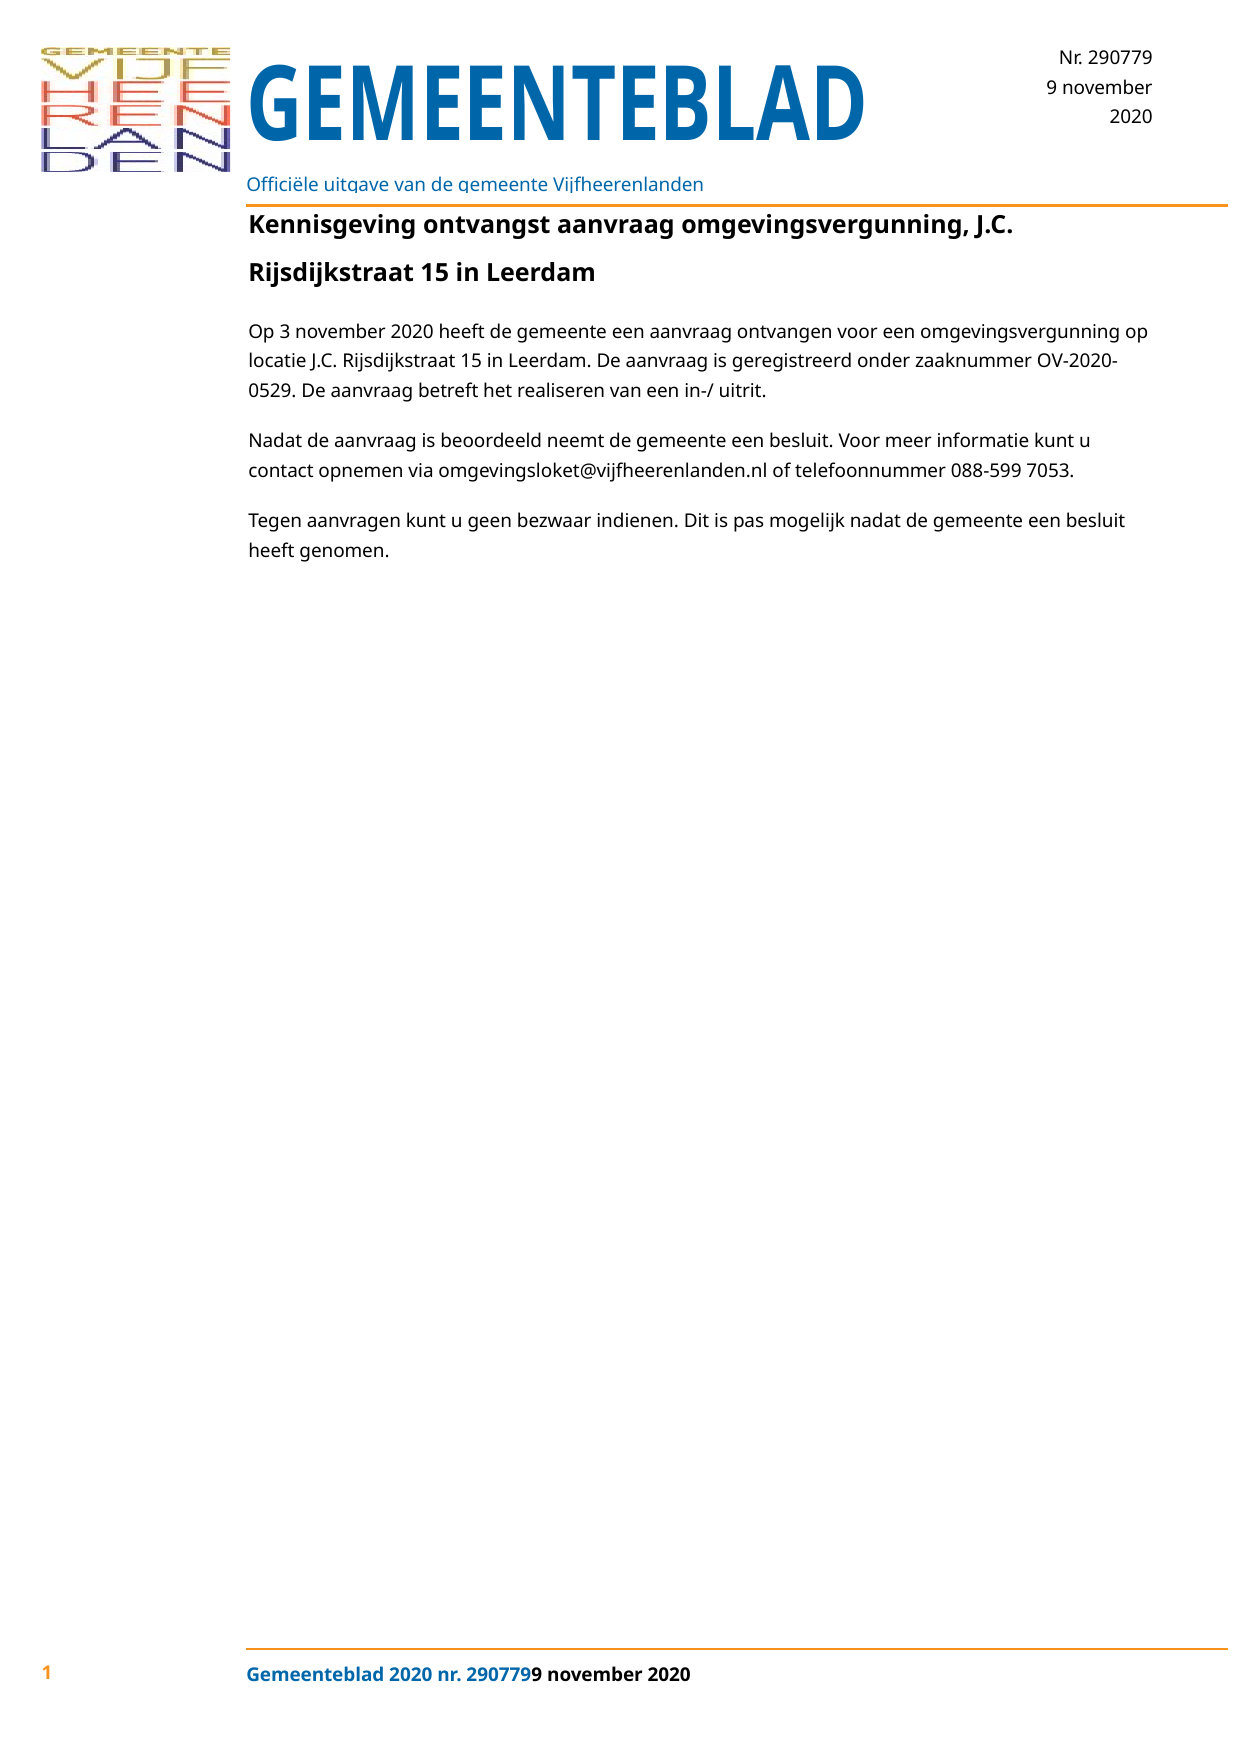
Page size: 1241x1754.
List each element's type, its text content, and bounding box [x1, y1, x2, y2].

text Kennisgeving ontvangst aanvraag omgevingsvergunning, J.C. Rijsdijkstraat 15 in Leerdam [248, 207, 1152, 288]
text Op 3 november 2020 heeft de gemeente een aanvraag ontvangen voor een omgevingsvergunning op locatie J.C. Rijsdijkstraat 15 in Leerdam. De aanvraag is geregistreerd onder zaaknummer OV-2020-0529. De aanvraag betreft het realiseren van een in-/ uitrit. [248, 318, 1152, 403]
text Tegen aanvragen kunt u geen bezwaar indienen. Dit is pas mogelijk nadat de gemeente een besluit heeft genomen. [248, 507, 1152, 563]
text Nadat de aanvraag is beoordeeld neemt de gemeente een besluit. Voor meer informatie kunt u contact opnemen via omgevingsloket@vijfheerenlanden.nl of telefoonnummer 088-599 7053. [248, 427, 1152, 483]
picture [41, 47, 231, 172]
